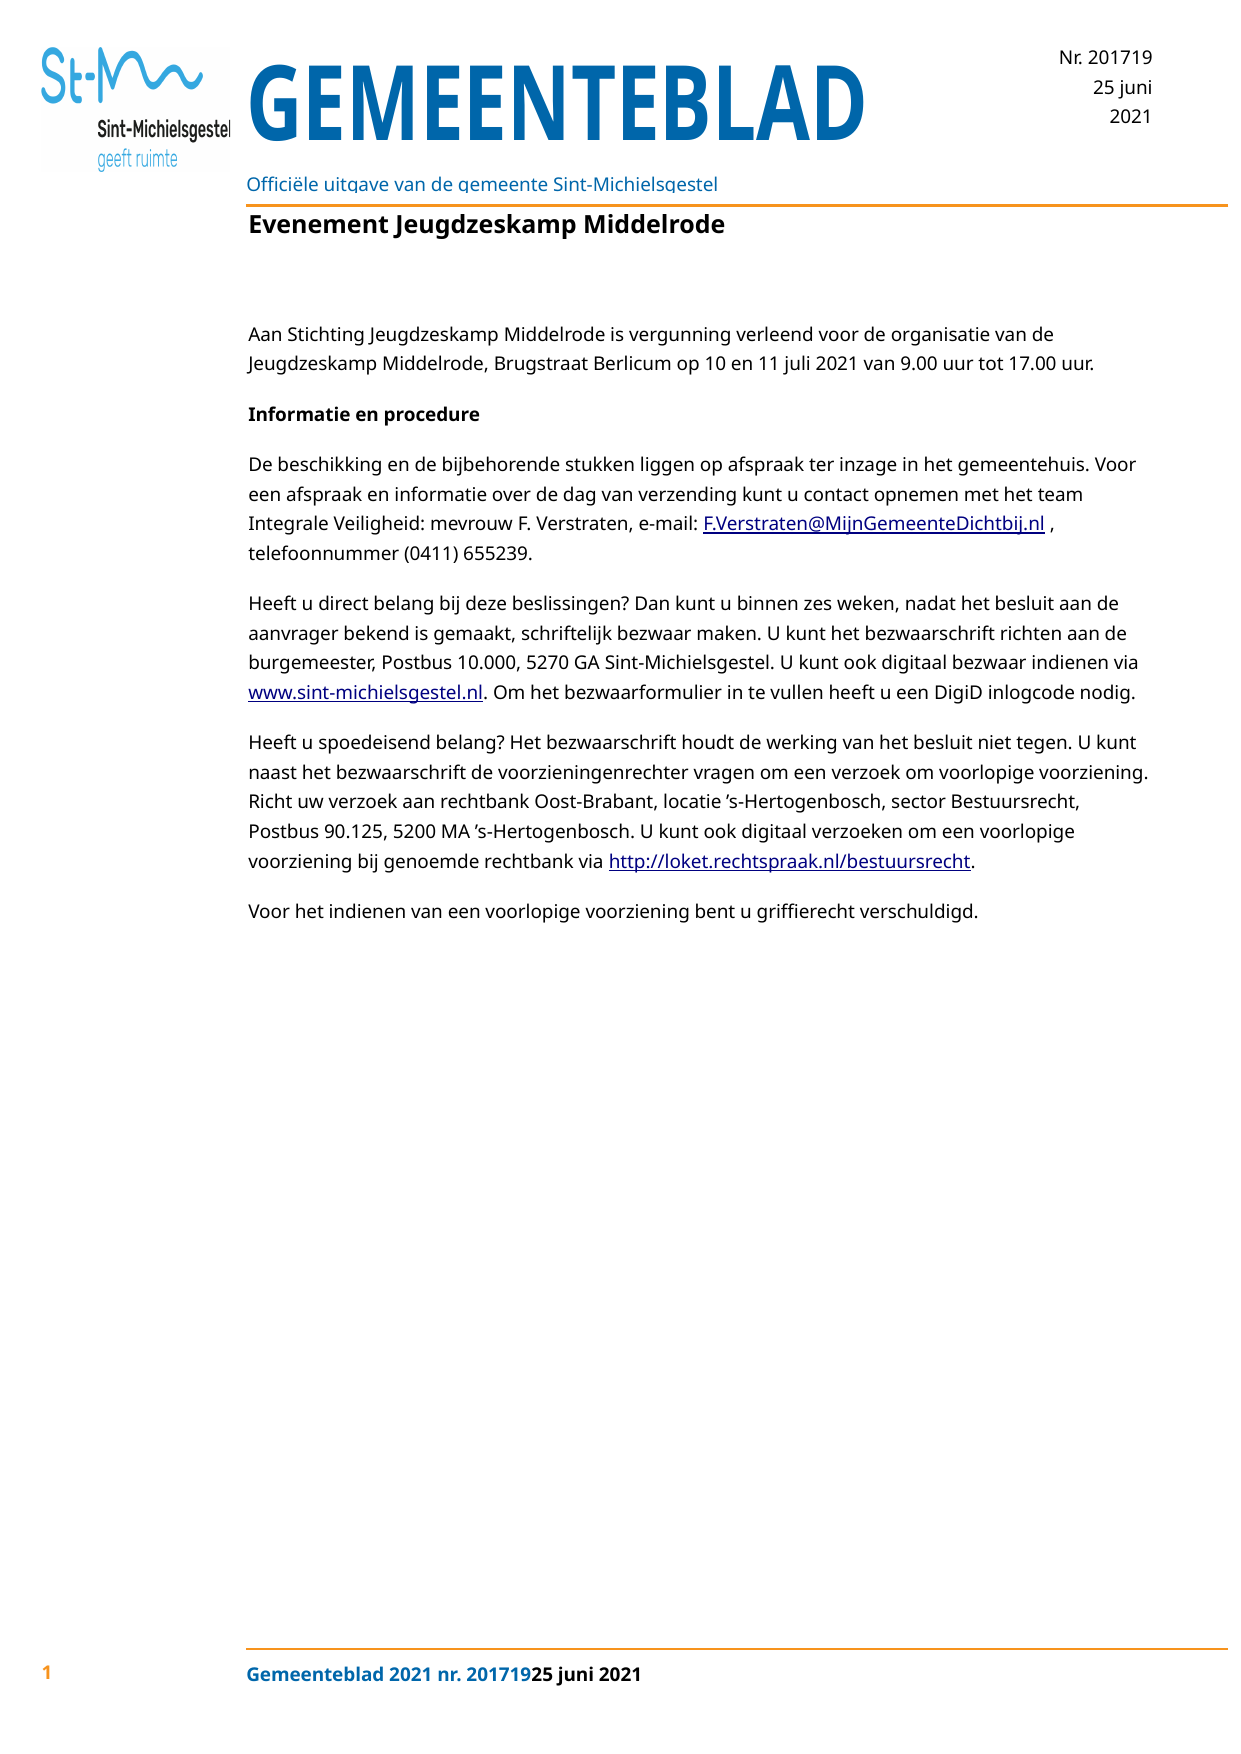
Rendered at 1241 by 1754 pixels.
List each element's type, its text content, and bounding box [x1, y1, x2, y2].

text De beschikking en de bijbehorende stukken liggen op afspraak ter inzage in het gemeentehuis. Voor een afspraak en informatie over de dag van verzending kunt u contact opnemen met het team Integrale Veiligheid: mevrouw F. Verstraten, e-mail: F.Verstraten@MijnGemeenteDichtbij.nl , telefoonnummer (0411) 655239. [248, 451, 1152, 566]
text Informatie en procedure [248, 401, 1152, 426]
text Evenement Jeugdzeskamp Middelrode [248, 207, 1152, 241]
text Aan Stichting Jeugdzeskamp Middelrode is vergunning verleend voor de organisatie van de Jeugdzeskamp Middelrode, Brugstraat Berlicum op 10 en 11 juli 2021 van 9.00 uur tot 17.00 uur. [248, 321, 1152, 376]
text Heeft u spoedeisend belang? Het bezwaarschrift houdt de werking van het besluit niet tegen. U kunt naast het bezwaarschrift de voorzieningenrechter vragen om een verzoek om voorlopige voorziening. Richt uw verzoek aan rechtbank Oost-Brabant, locatie ’s-Hertogenbosch, sector Bestuursrecht, Postbus 90.125, 5200 MA ’s-Hertogenbosch. U kunt ook digitaal verzoeken om een voorlopige voorziening bij genoemde rechtbank via http://loket.rechtspraak.nl/bestuursrecht. [248, 729, 1152, 873]
text Voor het indienen van een voorlopige voorziening bent u griffierecht verschuldigd. [248, 898, 1152, 924]
picture [41, 47, 231, 172]
text Heeft u direct belang bij deze beslissingen? Dan kunt u binnen zes weken, nadat het besluit aan de aanvrager bekend is gemaakt, schriftelijk bezwaar maken. U kunt het bezwaarschrift richten aan de burgemeester, Postbus 10.000, 5270 GA Sint-Michielsgestel. U kunt ook digitaal bezwaar indienen via www.sint-michielsgestel.nl. Om het bezwaarformulier in te vullen heeft u een DigiD inlogcode nodig. [248, 590, 1152, 705]
